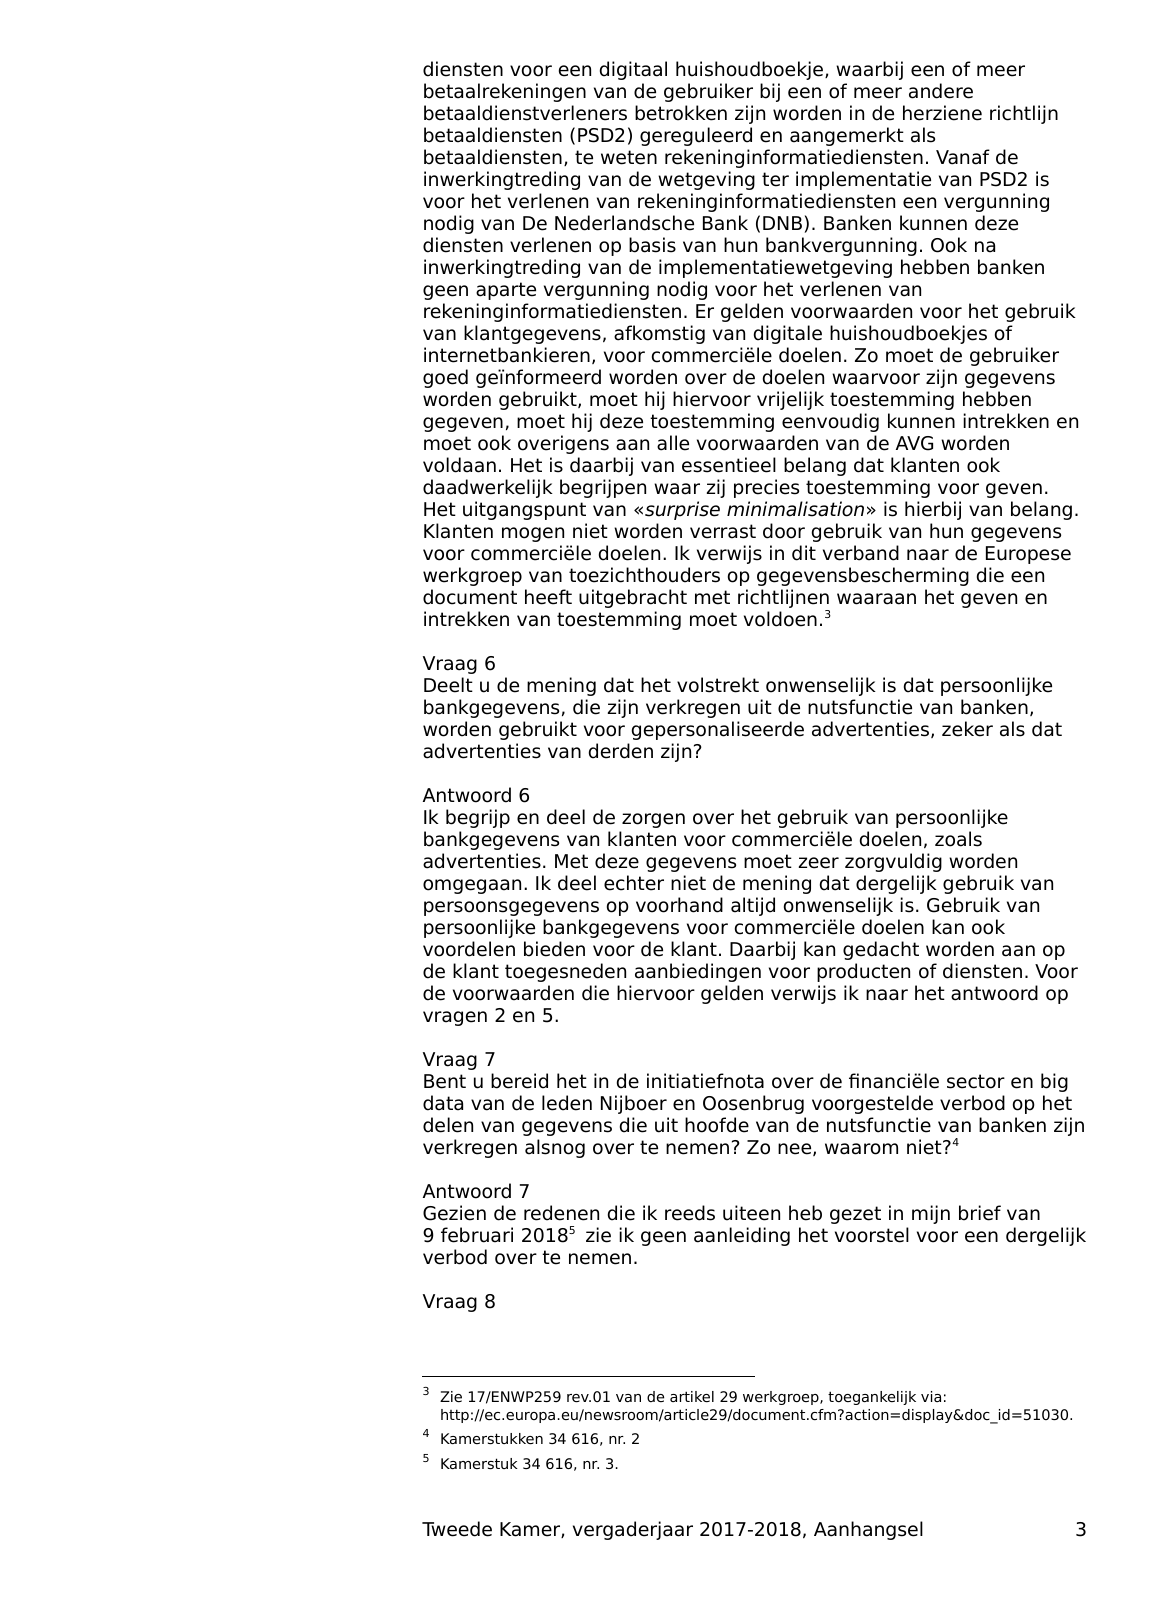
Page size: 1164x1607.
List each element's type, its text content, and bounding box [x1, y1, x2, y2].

text Vraag 7 [422, 1049, 1087, 1071]
text Gezien de redenen die ik reeds uiteen heb gezet in mijn brief van 9 februari 2018 zie ik geen aanleiding het voorstel voor een dergelijk verbod over te nemen. [422, 1203, 1087, 1269]
text Vraag 6 [422, 653, 1087, 675]
text Kamerstukken 34 616, nr. 2 [422, 1427, 1087, 1449]
text diensten voor een digitaal huishoudboekje, waarbij een of meer betaalrekeningen van de gebruiker bij een of meer andere betaaldienstverleners betrokken zijn worden in de herziene richtlijn betaaldiensten (PSD2) gereguleerd en aangemerkt als betaaldiensten, te weten rekeninginformatiediensten. Vanaf de inwerkingtreding van de wetgeving ter implementatie van PSD2 is voor het verlenen van rekeninginformatiediensten een vergunning nodig van De Nederlandsche Bank (DNB). Banken kunnen deze diensten verlenen op basis van hun bankvergunning. Ook na inwerkingtreding van de implementatiewetgeving hebben banken geen aparte vergunning nodig voor het verlenen van rekeninginformatiediensten. Er gelden voorwaarden voor het gebruik van klantgegevens, afkomstig van digitale huishoudboekjes of internetbankieren, voor commerciële doelen. Zo moet de gebruiker goed geïnformeerd worden over de doelen waarvoor zijn gegevens worden gebruikt, moet hij hiervoor vrijelijk toestemming hebben gegeven, moet hij deze toestemming eenvoudig kunnen intrekken en moet ook overigens aan alle voorwaarden van de AVG worden voldaan. Het is daarbij van essentieel belang dat klanten ook daadwerkelijk begrijpen waar zij precies toestemming voor geven. Het uitgangspunt van «surprise minimalisation» is hierbij van belang. Klanten mogen niet worden verrast door gebruik van hun gegevens voor commerciële doelen. Ik verwijs in dit verband naar de Europese werkgroep van toezichthouders op gegevensbescherming die een document heeft uitgebracht met richtlijnen waaraan het geven en intrekken van toestemming moet voldoen. [422, 59, 1087, 631]
text Kamerstuk 34 616, nr. 3. [422, 1452, 1087, 1474]
text Bent u bereid het in de initiatiefnota over de financiële sector en big data van de leden Nijboer en Oosenbrug voorgestelde verbod op het delen van gegevens die uit hoofde van de nutsfunctie van banken zijn verkregen alsnog over te nemen? Zo nee, waarom niet? [422, 1071, 1087, 1159]
text Antwoord 6 [422, 785, 1087, 807]
text Antwoord 7 [422, 1181, 1087, 1203]
text Ik begrijp en deel de zorgen over het gebruik van persoonlijke bankgegevens van klanten voor commerciële doelen, zoals advertenties. Met deze gegevens moet zeer zorgvuldig worden omgegaan. Ik deel echter niet de mening dat dergelijk gebruik van persoonsgegevens op voorhand altijd onwenselijk is. Gebruik van persoonlijke bankgegevens voor commerciële doelen kan ook voordelen bieden voor de klant. Daarbij kan gedacht worden aan op de klant toegesneden aanbiedingen voor producten of diensten. Voor de voorwaarden die hiervoor gelden verwijs ik naar het antwoord op vragen 2 en 5. [422, 807, 1087, 1027]
text Vraag 8 [422, 1291, 1087, 1313]
text Zie 17/ENWP259 rev.01 van de artikel 29 werkgroep, toegankelijk via: http://ec.europa.eu/newsroom/article29/document.cfm?action=display&doc_id=51030. [422, 1385, 1087, 1424]
text Deelt u de mening dat het volstrekt onwenselijk is dat persoonlijke bankgegevens, die zijn verkregen uit de nutsfunctie van banken, worden gebruikt voor gepersonaliseerde advertenties, zeker als dat advertenties van derden zijn? [422, 675, 1087, 763]
